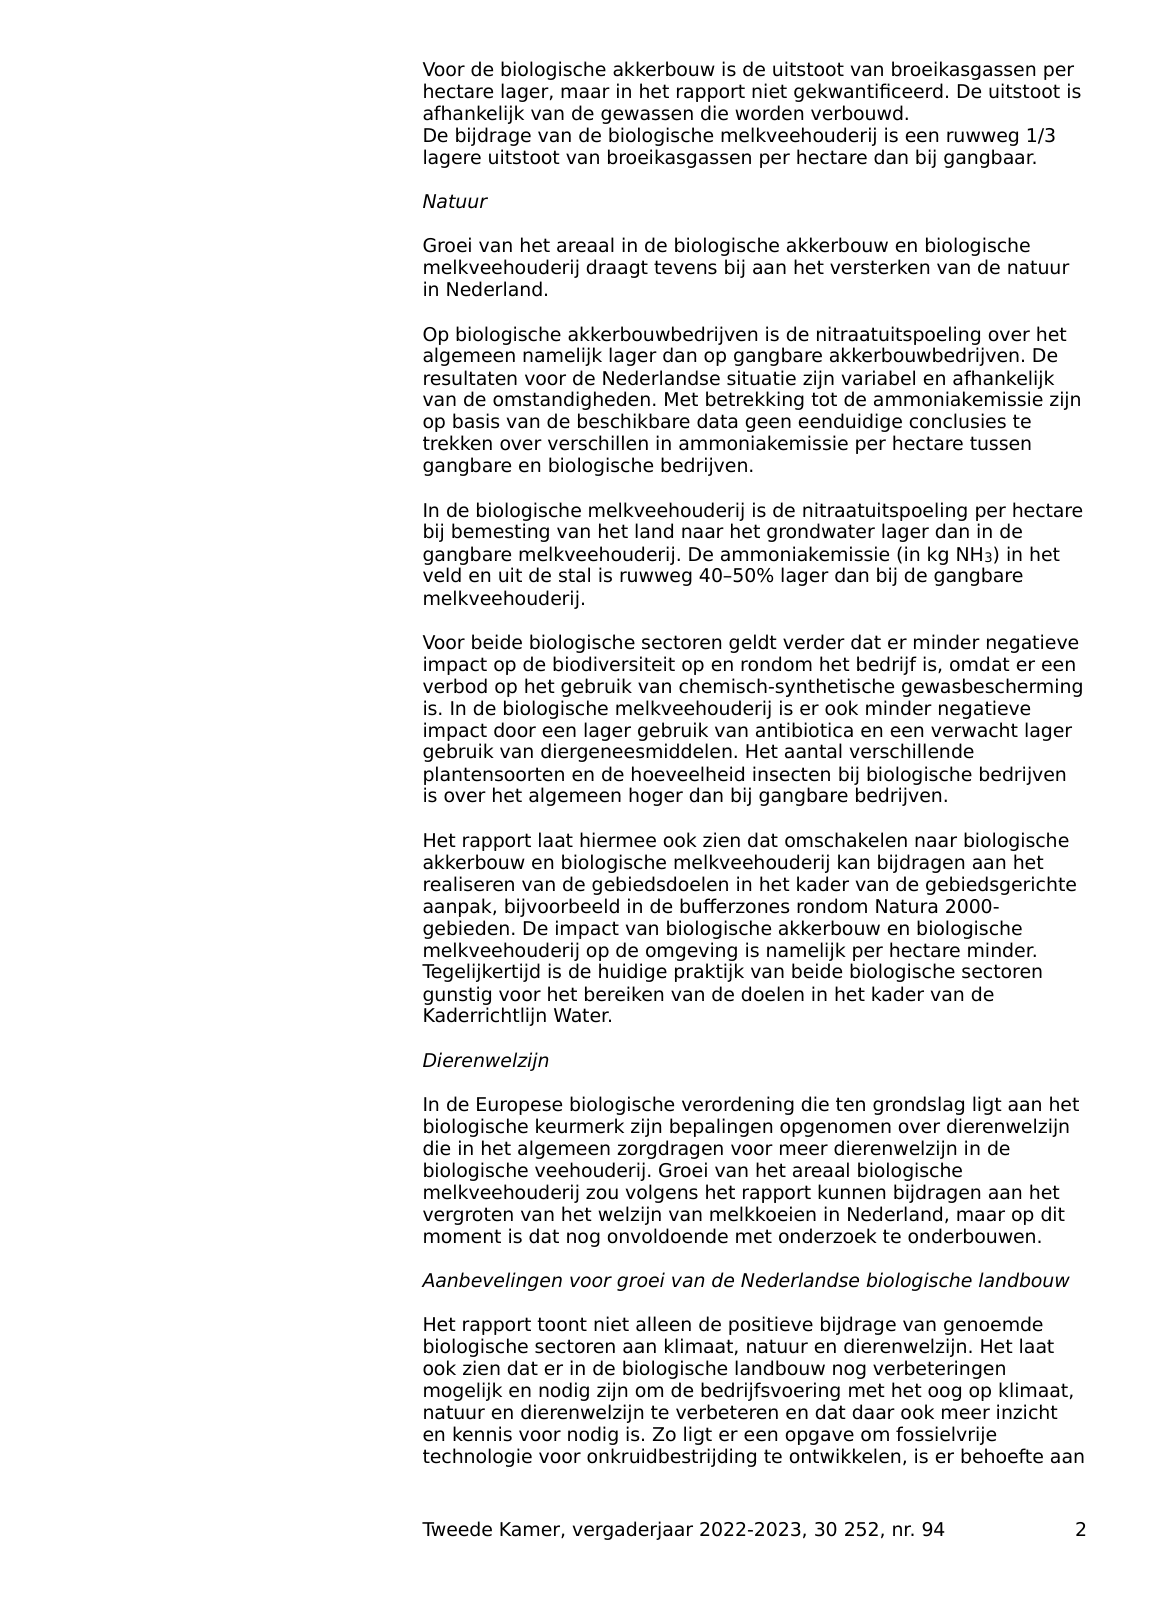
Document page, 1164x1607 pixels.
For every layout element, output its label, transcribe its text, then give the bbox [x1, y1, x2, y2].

text Voor de biologische akkerbouw is de uitstoot van broeikasgassen per hectare lager, maar in het rapport niet gekwantificeerd. De uitstoot is afhankelijk van de gewassen die worden verbouwd. [422, 59, 1087, 125]
text Het rapport laat hiermee ook zien dat omschakelen naar biologische akkerbouw en biologische melkveehouderij kan bijdragen aan het realiseren van de gebiedsdoelen in het kader van de gebiedsgerichte aanpak, bijvoorbeeld in de bufferzones rondom Natura 2000-gebieden. De impact van biologische akkerbouw en biologische melkveehouderij op de omgeving is namelijk per hectare minder. Tegelijkertijd is de huidige praktijk van beide biologische sectoren gunstig voor het bereiken van de doelen in het kader van de Kaderrichtlijn Water. [422, 829, 1087, 1027]
text Op biologische akkerbouwbedrijven is de nitraatuitspoeling over het algemeen namelijk lager dan op gangbare akkerbouwbedrijven. De resultaten voor de Nederlandse situatie zijn variabel en afhankelijk van de omstandigheden. Met betrekking tot de ammoniakemissie zijn op basis van de beschikbare data geen eenduidige conclusies te trekken over verschillen in ammoniakemissie per hectare tussen gangbare en biologische bedrijven. [422, 323, 1087, 477]
text Groei van het areaal in de biologische akkerbouw en biologische melkveehouderij draagt tevens bij aan het versterken van de natuur in Nederland. [422, 235, 1087, 301]
text In de Europese biologische verordening die ten grondslag ligt aan het biologische keurmerk zijn bepalingen opgenomen over dierenwelzijn die in het algemeen zorgdragen voor meer dierenwelzijn in de biologische veehouderij. Groei van het areaal biologische melkveehouderij zou volgens het rapport kunnen bijdragen aan het vergroten van het welzijn van melkkoeien in Nederland, maar op dit moment is dat nog onvoldoende met onderzoek te onderbouwen. [422, 1094, 1087, 1248]
text De bijdrage van de biologische melkveehouderij is een ruwweg 1/3 lagere uitstoot van broeikasgassen per hectare dan bij gangbaar. [422, 125, 1087, 169]
text In de biologische melkveehouderij is de nitraatuitspoeling per hectare bij bemesting van het land naar het grondwater lager dan in de gangbare melkveehouderij. De ammoniakemissie (in kg NH3) in het veld en uit de stal is ruwweg 40–50% lager dan bij de gangbare melkveehouderij. [422, 499, 1087, 609]
subtitle Natuur [422, 191, 1087, 213]
text Voor beide biologische sectoren geldt verder dat er minder negatieve impact op de biodiversiteit op en rondom het bedrijf is, omdat er een verbod op het gebruik van chemisch-synthetische gewasbescherming is. In de biologische melkveehouderij is er ook minder negatieve impact door een lager gebruik van antibiotica en een verwacht lager gebruik van diergeneesmiddelen. Het aantal verschillende plantensoorten en de hoeveelheid insecten bij biologische bedrijven is over het algemeen hoger dan bij gangbare bedrijven. [422, 632, 1087, 807]
subtitle Dierenwelzijn [422, 1049, 1087, 1072]
text Het rapport toont niet alleen de positieve bijdrage van genoemde biologische sectoren aan klimaat, natuur en dierenwelzijn. Het laat ook zien dat er in de biologische landbouw nog verbeteringen mogelijk en nodig zijn om de bedrijfsvoering met het oog op klimaat, natuur en dierenwelzijn te verbeteren en dat daar ook meer inzicht en kennis voor nodig is. Zo ligt er een opgave om fossielvrije technologie voor onkruidbestrijding te ontwikkelen, is er behoefte aan [422, 1314, 1087, 1468]
subtitle Aanbevelingen voor groei van de Nederlandse biologische landbouw [422, 1270, 1087, 1292]
